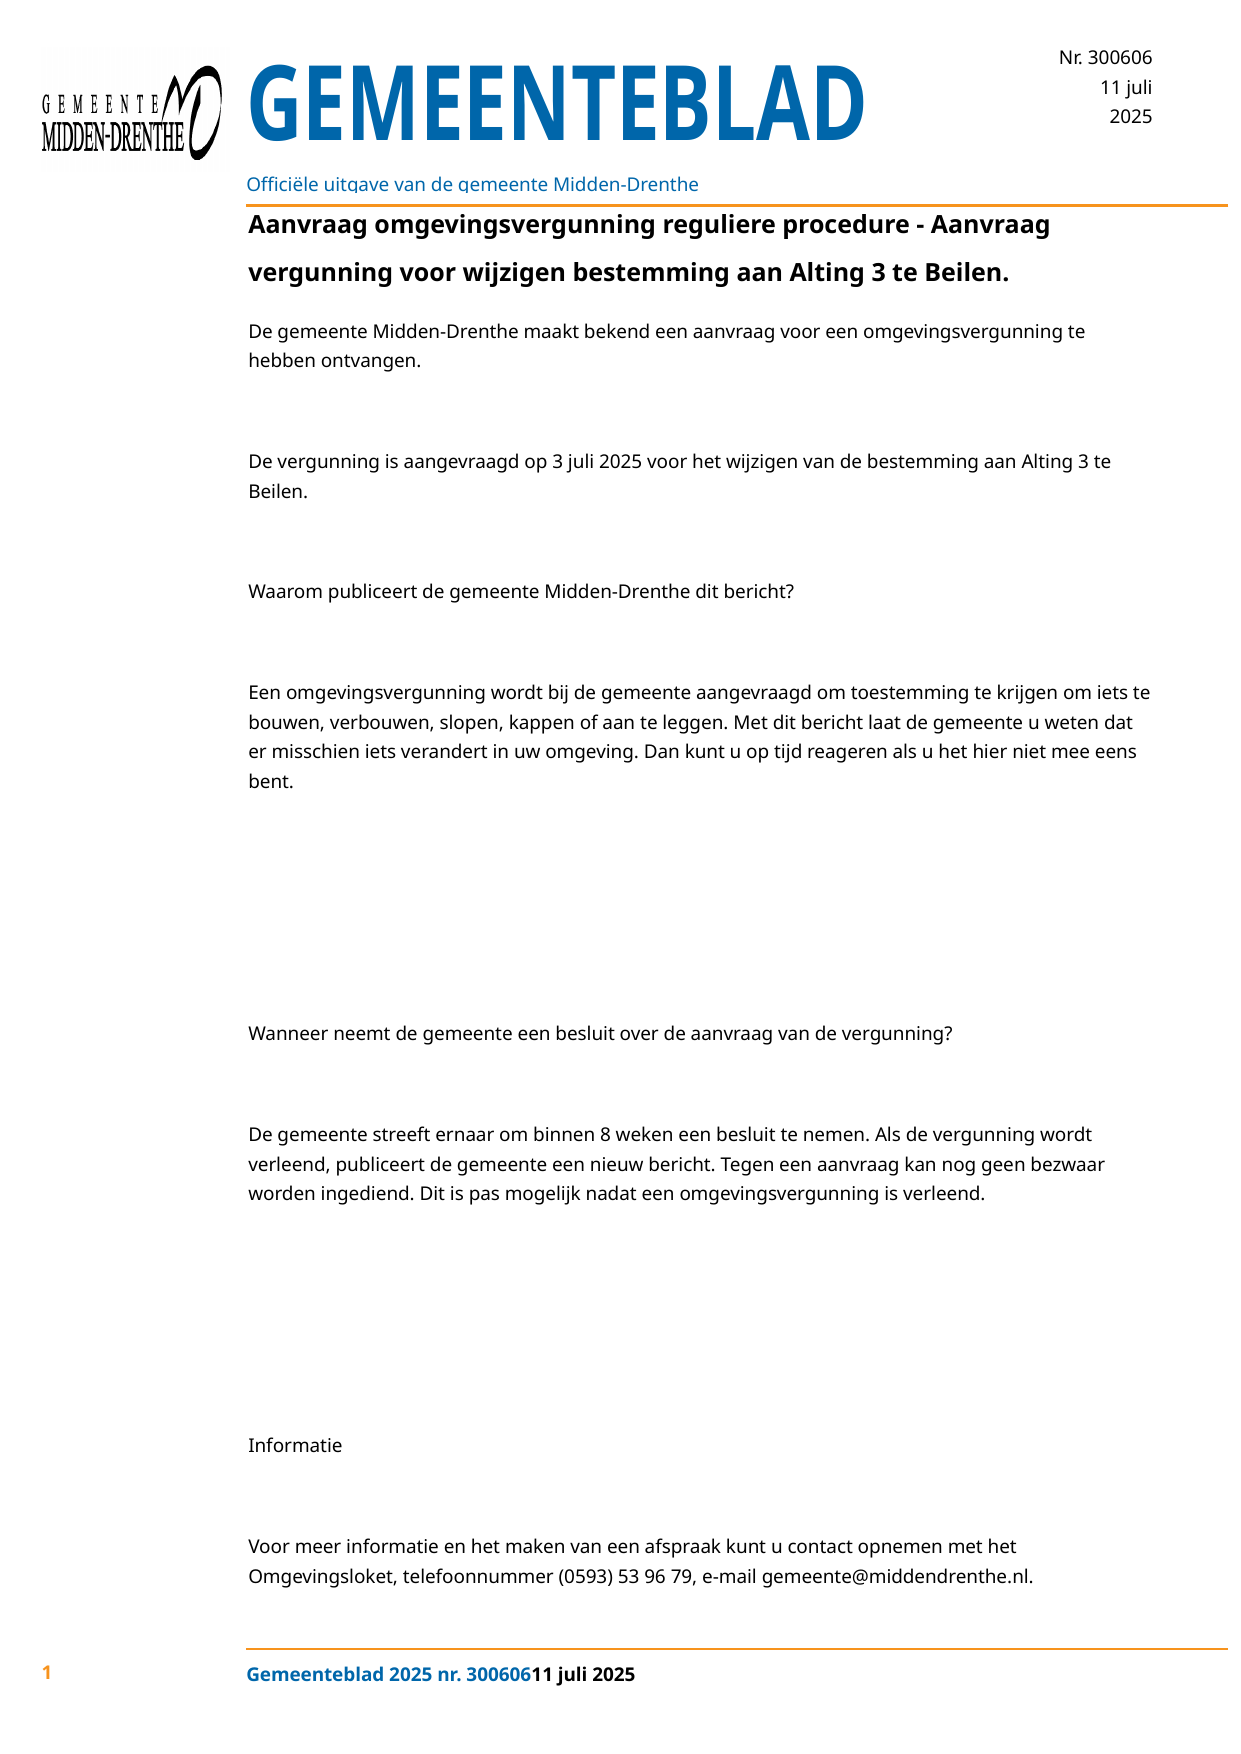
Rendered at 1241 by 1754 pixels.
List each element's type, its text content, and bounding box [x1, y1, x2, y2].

text Wanneer neemt de gemeente een besluit over de aanvraag van de vergunning? [248, 1020, 1152, 1046]
text Een omgevingsvergunning wordt bij de gemeente aangevraagd om toestemming te krijgen om iets te bouwen, verbouwen, slopen, kappen of aan te leggen. Met dit bericht laat de gemeente u weten dat er misschien iets verandert in uw omgeving. Dan kunt u op tijd reageren als u het hier niet mee eens bent. [248, 679, 1152, 794]
text Informatie [248, 1432, 1152, 1458]
text Aanvraag omgevingsvergunning reguliere procedure - Aanvraag vergunning voor wijzigen bestemming aan Alting 3 te Beilen. [248, 207, 1152, 288]
text Waarom publiceert de gemeente Midden-Drenthe dit bericht? [248, 579, 1152, 604]
text De vergunning is aangevraagd op 3 juli 2025 voor het wijzigen van de bestemming aan Alting 3 te Beilen. [248, 448, 1152, 504]
text Voor meer informatie en het maken van een afspraak kunt u contact opnemen met het Omgevingsloket, telefoonnummer (0593) 53 96 79, e-mail gemeente@middendrenthe.nl. [248, 1533, 1152, 1589]
picture [41, 47, 231, 172]
text De gemeente streeft ernaar om binnen 8 weken een besluit te nemen. Als de vergunning wordt verleend, publiceert de gemeente een nieuw bericht. Tegen een aanvraag kan nog geen bezwaar worden ingediend. Dit is pas mogelijk nadat een omgevingsvergunning is verleend. [248, 1121, 1152, 1206]
text De gemeente Midden-Drenthe maakt bekend een aanvraag voor een omgevingsvergunning te hebben ontvangen. [248, 318, 1152, 373]
